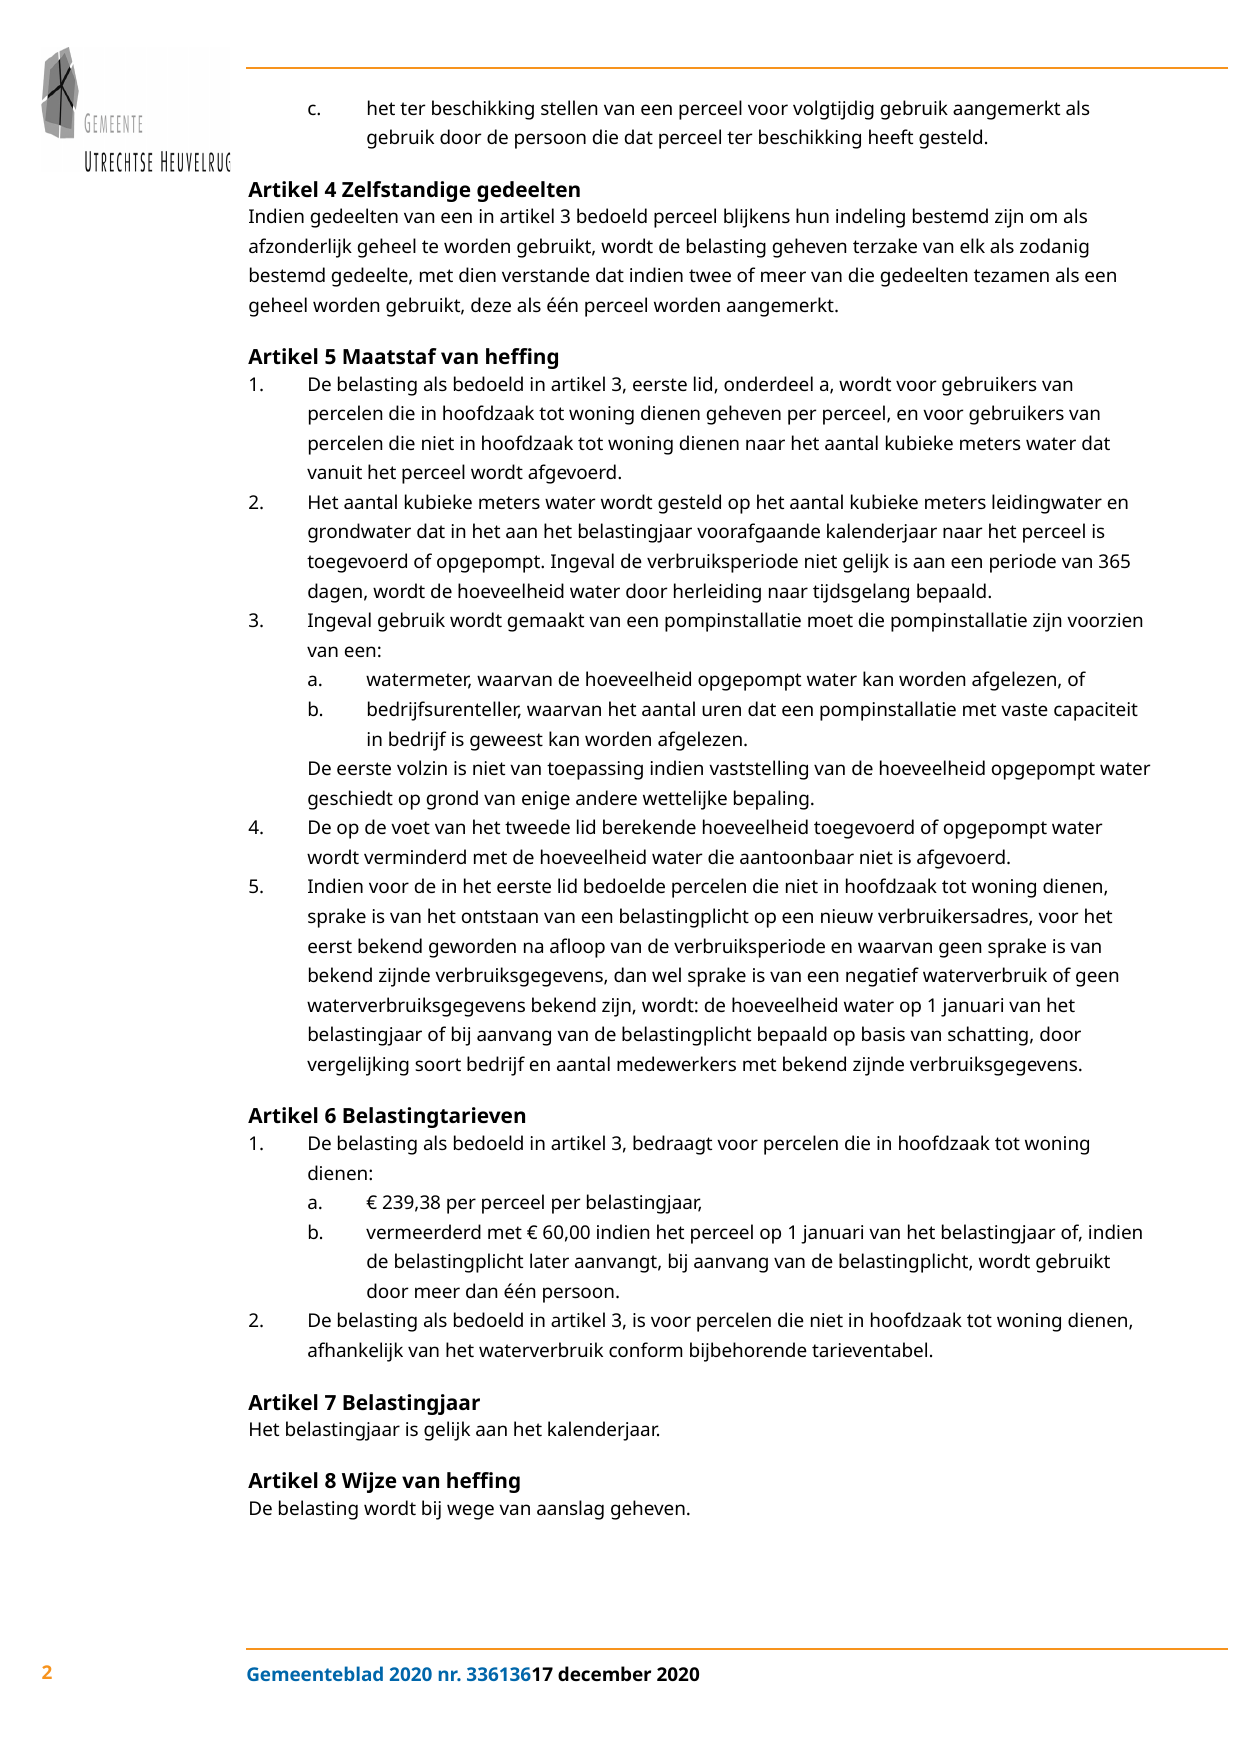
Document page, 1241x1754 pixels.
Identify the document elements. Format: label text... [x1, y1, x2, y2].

text Indien gedeelten van een in artikel 3 bedoeld perceel blijkens hun indeling bestemd zijn om als afzonderlijk geheel te worden gebruikt, wordt de belasting geheven terzake van elk als zodanig bestemd gedeelte, met dien verstande dat indien twee of meer van die gedeelten tezamen als een geheel worden gebruikt, deze als één perceel worden aangemerkt. [248, 203, 1152, 318]
text Artikel 7 Belastingjaar [248, 1388, 1152, 1416]
list De eerste volzin is niet van toepassing indien vaststelling van de hoeveelheid opgepompt water geschiedt op grond van enige andere wettelijke bepaling. [248, 755, 1152, 811]
text De belasting wordt bij wege van aanslag geheven. [248, 1495, 1152, 1521]
list Het aantal kubieke meters water wordt gesteld op het aantal kubieke meters leidingwater en grondwater dat in het aan het belastingjaar voorafgaande kalenderjaar naar het perceel is toegevoerd of opgepompt. Ingeval de verbruiksperiode niet gelijk is aan een periode van 365 dagen, wordt de hoeveelheid water door herleiding naar tijdsgelang bepaald. [248, 489, 1152, 604]
text Artikel 8 Wijze van heffing [248, 1466, 1152, 1495]
list De belasting als bedoeld in artikel 3, bedraagt voor percelen die in hoofdzaak tot woning dienen: [248, 1130, 1152, 1185]
list vermeerderd met € 60,00 indien het perceel op 1 januari van het belastingjaar of, indien de belastingplicht later aanvangt, bij aanvang van de belastingplicht, wordt gebruikt door meer dan één persoon. [307, 1219, 1152, 1304]
text Het belastingjaar is gelijk aan het kalenderjaar. [248, 1416, 1152, 1442]
list Ingeval gebruik wordt gemaakt van een pompinstallatie moet die pompinstallatie zijn voorzien van een: [248, 607, 1152, 663]
list De belasting als bedoeld in artikel 3, is voor percelen die niet in hoofdzaak tot woning dienen, afhankelijk van het waterverbruik conform bijbehorende tarieventabel. [248, 1308, 1152, 1363]
text Artikel 6 Belastingtarieven [248, 1102, 1152, 1130]
list bedrijfsurenteller, waarvan het aantal uren dat een pompinstallatie met vaste capaciteit in bedrijf is geweest kan worden afgelezen. [307, 696, 1152, 752]
list Indien voor de in het eerste lid bedoelde percelen die niet in hoofdzaak tot woning dienen, sprake is van het ontstaan van een belastingplicht op een nieuw verbruikersadres, voor het eerst bekend geworden na afloop van de verbruiksperiode en waarvan geen sprake is van bekend zijnde verbruiksgegevens, dan wel sprake is van een negatief waterverbruik of geen waterverbruiksgegevens bekend zijn, wordt: de hoeveelheid water op 1 januari van het belastingjaar of bij aanvang van de belastingplicht bepaald op basis van schatting, door vergelijking soort bedrijf en aantal medewerkers met bekend zijnde verbruiksgegevens. [248, 874, 1152, 1077]
list De belasting als bedoeld in artikel 3, eerste lid, onderdeel a, wordt voor gebruikers van percelen die in hoofdzaak tot woning dienen geheven per perceel, en voor gebruikers van percelen die niet in hoofdzaak tot woning dienen naar het aantal kubieke meters water dat vanuit het perceel wordt afgevoerd. [248, 371, 1152, 485]
list watermeter, waarvan de hoeveelheid opgepompt water kan worden afgelezen, of [307, 667, 1152, 692]
text Artikel 5 Maatstaf van heffing [248, 342, 1152, 371]
list het ter beschikking stellen van een perceel voor volgtijdig gebruik aangemerkt als gebruik door de persoon die dat perceel ter beschikking heeft gesteld. [307, 95, 1152, 150]
text Artikel 4 Zelfstandige gedeelten [248, 175, 1152, 203]
picture [41, 47, 231, 172]
list De op de voet van het tweede lid berekende hoeveelheid toegevoerd of opgepompt water wordt verminderd met de hoeveelheid water die aantoonbaar niet is afgevoerd. [248, 814, 1152, 870]
list € 239,38 per perceel per belastingjaar, [307, 1189, 1152, 1215]
